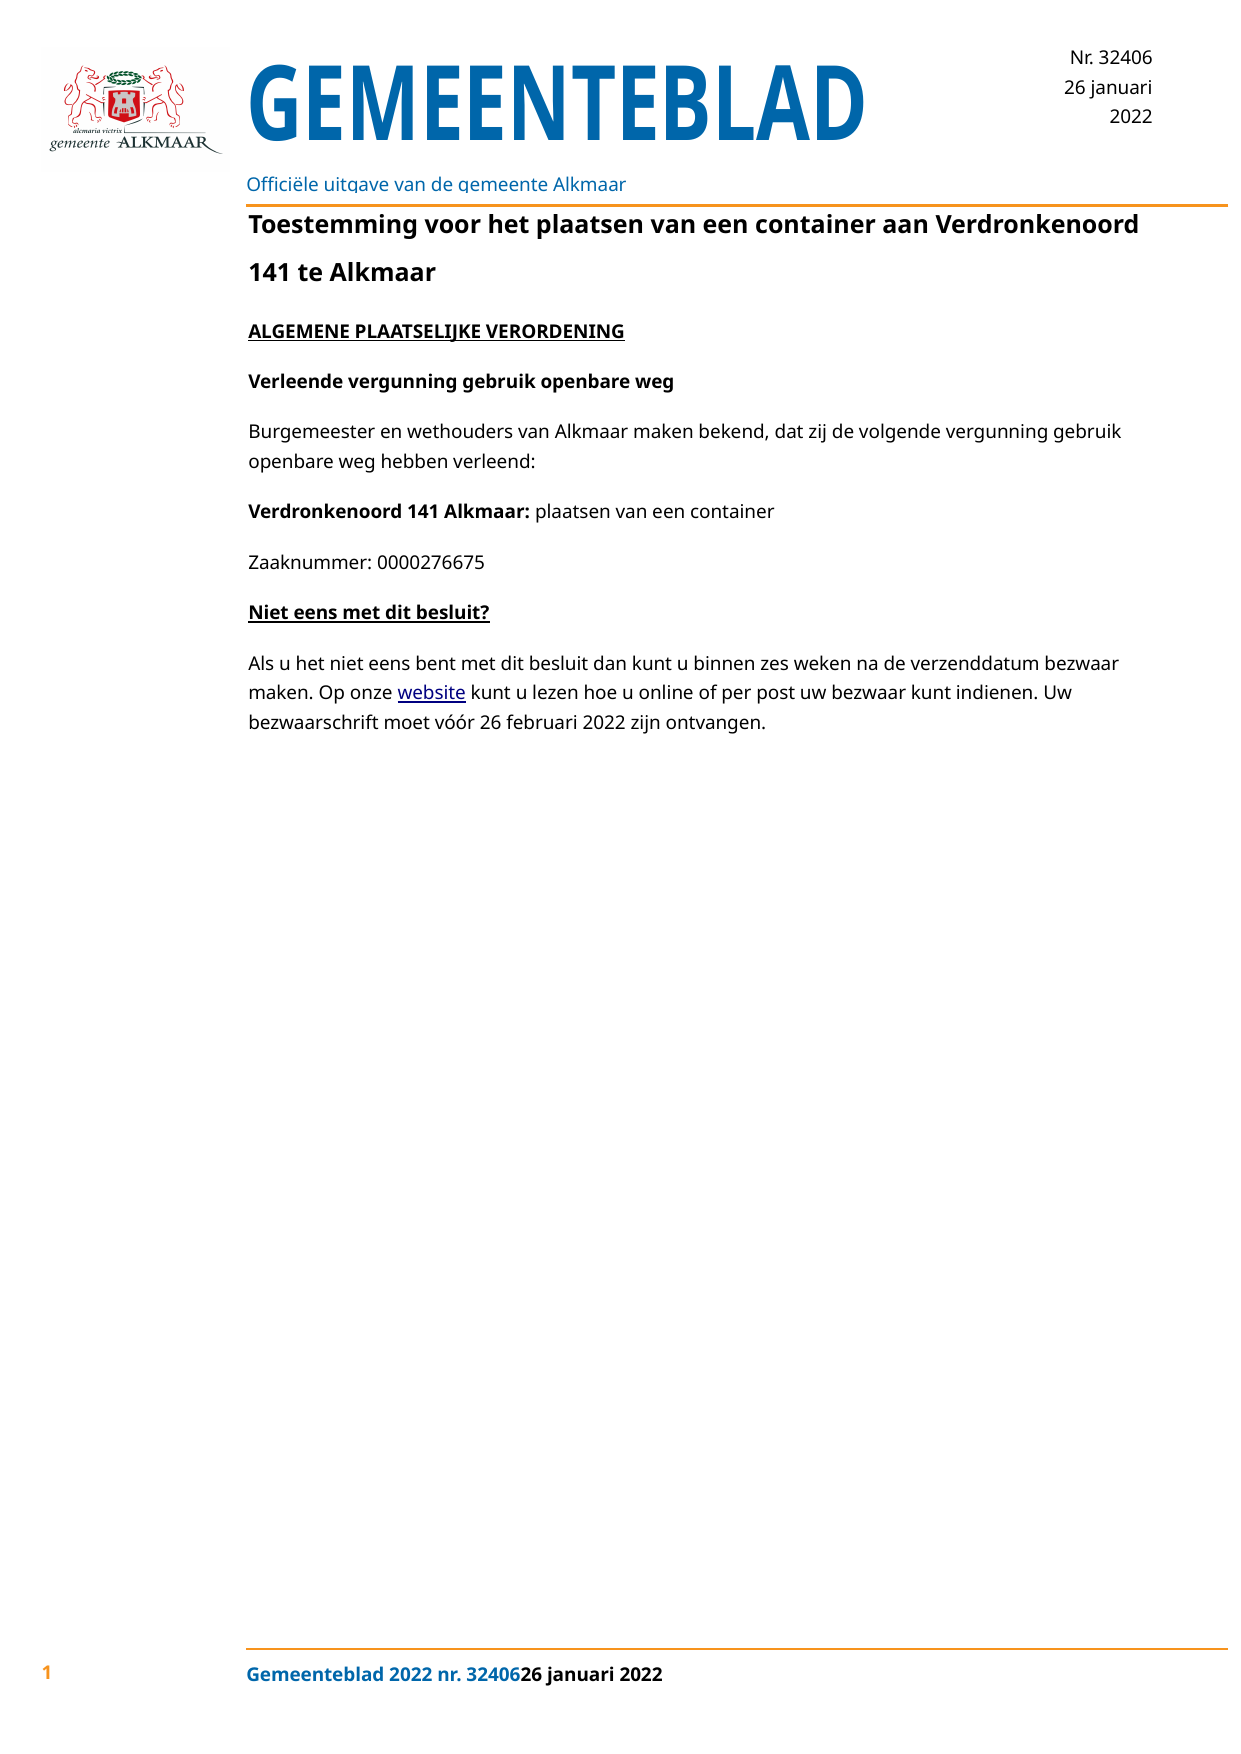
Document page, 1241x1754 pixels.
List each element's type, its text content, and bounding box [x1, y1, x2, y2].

text Verdronkenoord 141 Alkmaar: plaatsen van een container [248, 499, 1152, 524]
text Verleende vergunning gebruik openbare weg [248, 368, 1152, 394]
text ALGEMENE PLAATSELIJKE VERORDENING [248, 318, 1152, 344]
picture [41, 47, 231, 172]
text Niet eens met dit besluit? [248, 599, 1152, 625]
text Zaaknummer: 0000276675 [248, 549, 1152, 575]
text Toestemming voor het plaatsen van een container aan Verdronkenoord 141 te Alkmaar [248, 207, 1152, 288]
text Burgemeester en wethouders van Alkmaar maken bekend, dat zij de volgende vergunning gebruik openbare weg hebben verleend: [248, 419, 1152, 474]
text Als u het niet eens bent met dit besluit dan kunt u binnen zes weken na de verzenddatum bezwaar maken. Op onze website kunt u lezen hoe u online of per post uw bezwaar kunt indienen. Uw bezwaarschrift moet vóór 26 februari 2022 zijn ontvangen. [248, 650, 1152, 735]
